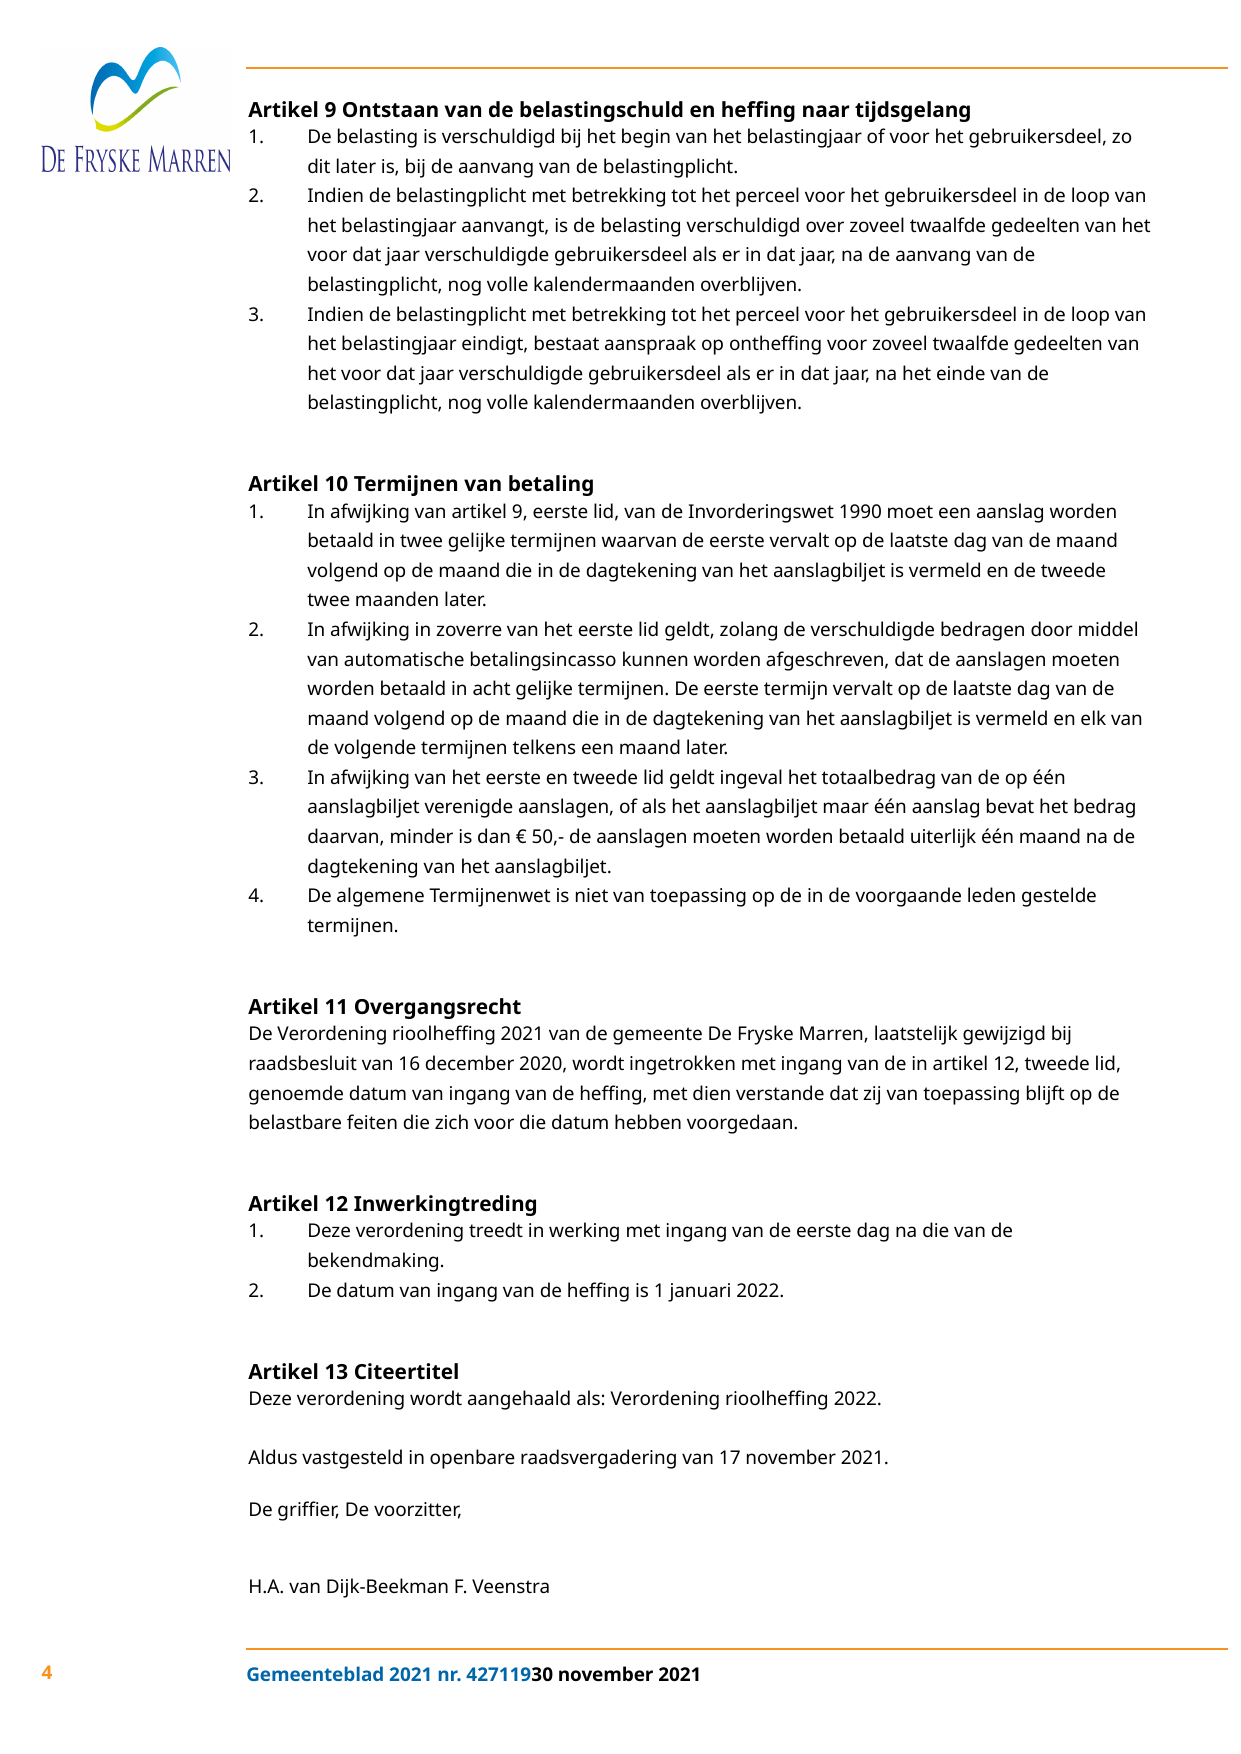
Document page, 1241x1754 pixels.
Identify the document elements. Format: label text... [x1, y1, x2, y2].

text Artikel 12 Inwerkingtreding [248, 1189, 1152, 1218]
text H.A. van Dijk-Beekman F. Veenstra [248, 1573, 1152, 1599]
picture [41, 47, 231, 172]
list Indien de belastingplicht met betrekking tot het perceel voor het gebruikersdeel in de loop van het belastingjaar aanvangt, is de belasting verschuldigd over zoveel twaalfde gedeelten van het voor dat jaar verschuldigde gebruikersdeel als er in dat jaar, na de aanvang van de belastingplicht, nog volle kalendermaanden overblijven. [248, 182, 1152, 297]
text De griffier, De voorzitter, [248, 1496, 1152, 1522]
text Artikel 10 Termijnen van betaling [248, 469, 1152, 498]
text De Verordening rioolheffing 2021 van de gemeente De Fryske Marren, laatstelijk gewijzigd bij raadsbesluit van 16 december 2020, wordt ingetrokken met ingang van de in artikel 12, tweede lid, genoemde datum van ingang van de heffing, met dien verstande dat zij van toepassing blijft op de belastbare feiten die zich voor die datum hebben voorgedaan. [248, 1021, 1152, 1135]
text Artikel 9 Ontstaan van de belastingschuld en heffing naar tijdsgelang [248, 95, 1152, 123]
text Artikel 13 Citeertitel [248, 1357, 1152, 1385]
list De datum van ingang van de heffing is 1 januari 2022. [248, 1277, 1152, 1303]
list In afwijking van het eerste en tweede lid geldt ingeval het totaalbedrag van de op één aanslagbiljet verenigde aanslagen, of als het aanslagbiljet maar één aanslag bevat het bedrag daarvan, minder is dan € 50,- de aanslagen moeten worden betaald uiterlijk één maand na de dagtekening van het aanslagbiljet. [248, 764, 1152, 879]
list In afwijking in zoverre van het eerste lid geldt, zolang de verschuldigde bedragen door middel van automatische betalingsincasso kunnen worden afgeschreven, dat de aanslagen moeten worden betaald in acht gelijke termijnen. De eerste termijn vervalt op de laatste dag van de maand volgend op de maand die in de dagtekening van het aanslagbiljet is vermeld en elk van de volgende termijnen telkens een maand later. [248, 616, 1152, 760]
list In afwijking van artikel 9, eerste lid, van de Invorderingswet 1990 moet een aanslag worden betaald in twee gelijke termijnen waarvan de eerste vervalt op de laatste dag van de maand volgend op de maand die in de dagtekening van het aanslagbiljet is vermeld en de tweede twee maanden later. [248, 498, 1152, 612]
list Deze verordening treedt in werking met ingang van de eerste dag na die van de bekendmaking. [248, 1218, 1152, 1273]
list De belasting is verschuldigd bij het begin van het belastingjaar of voor het gebruikersdeel, zo dit later is, bij de aanvang van de belastingplicht. [248, 123, 1152, 178]
list Indien de belastingplicht met betrekking tot het perceel voor het gebruikersdeel in de loop van het belastingjaar eindigt, bestaat aanspraak op ontheffing voor zoveel twaalfde gedeelten van het voor dat jaar verschuldigde gebruikersdeel als er in dat jaar, na het einde van de belastingplicht, nog volle kalendermaanden overblijven. [248, 301, 1152, 415]
text Aldus vastgesteld in openbare raadsvergadering van 17 november 2021. [248, 1444, 1152, 1470]
list De algemene Termijnenwet is niet van toepassing op de in de voorgaande leden gestelde termijnen. [248, 882, 1152, 938]
text Deze verordening wordt aangehaald als: Verordening rioolheffing 2022. [248, 1385, 1152, 1411]
text Artikel 11 Overgangsrecht [248, 992, 1152, 1021]
